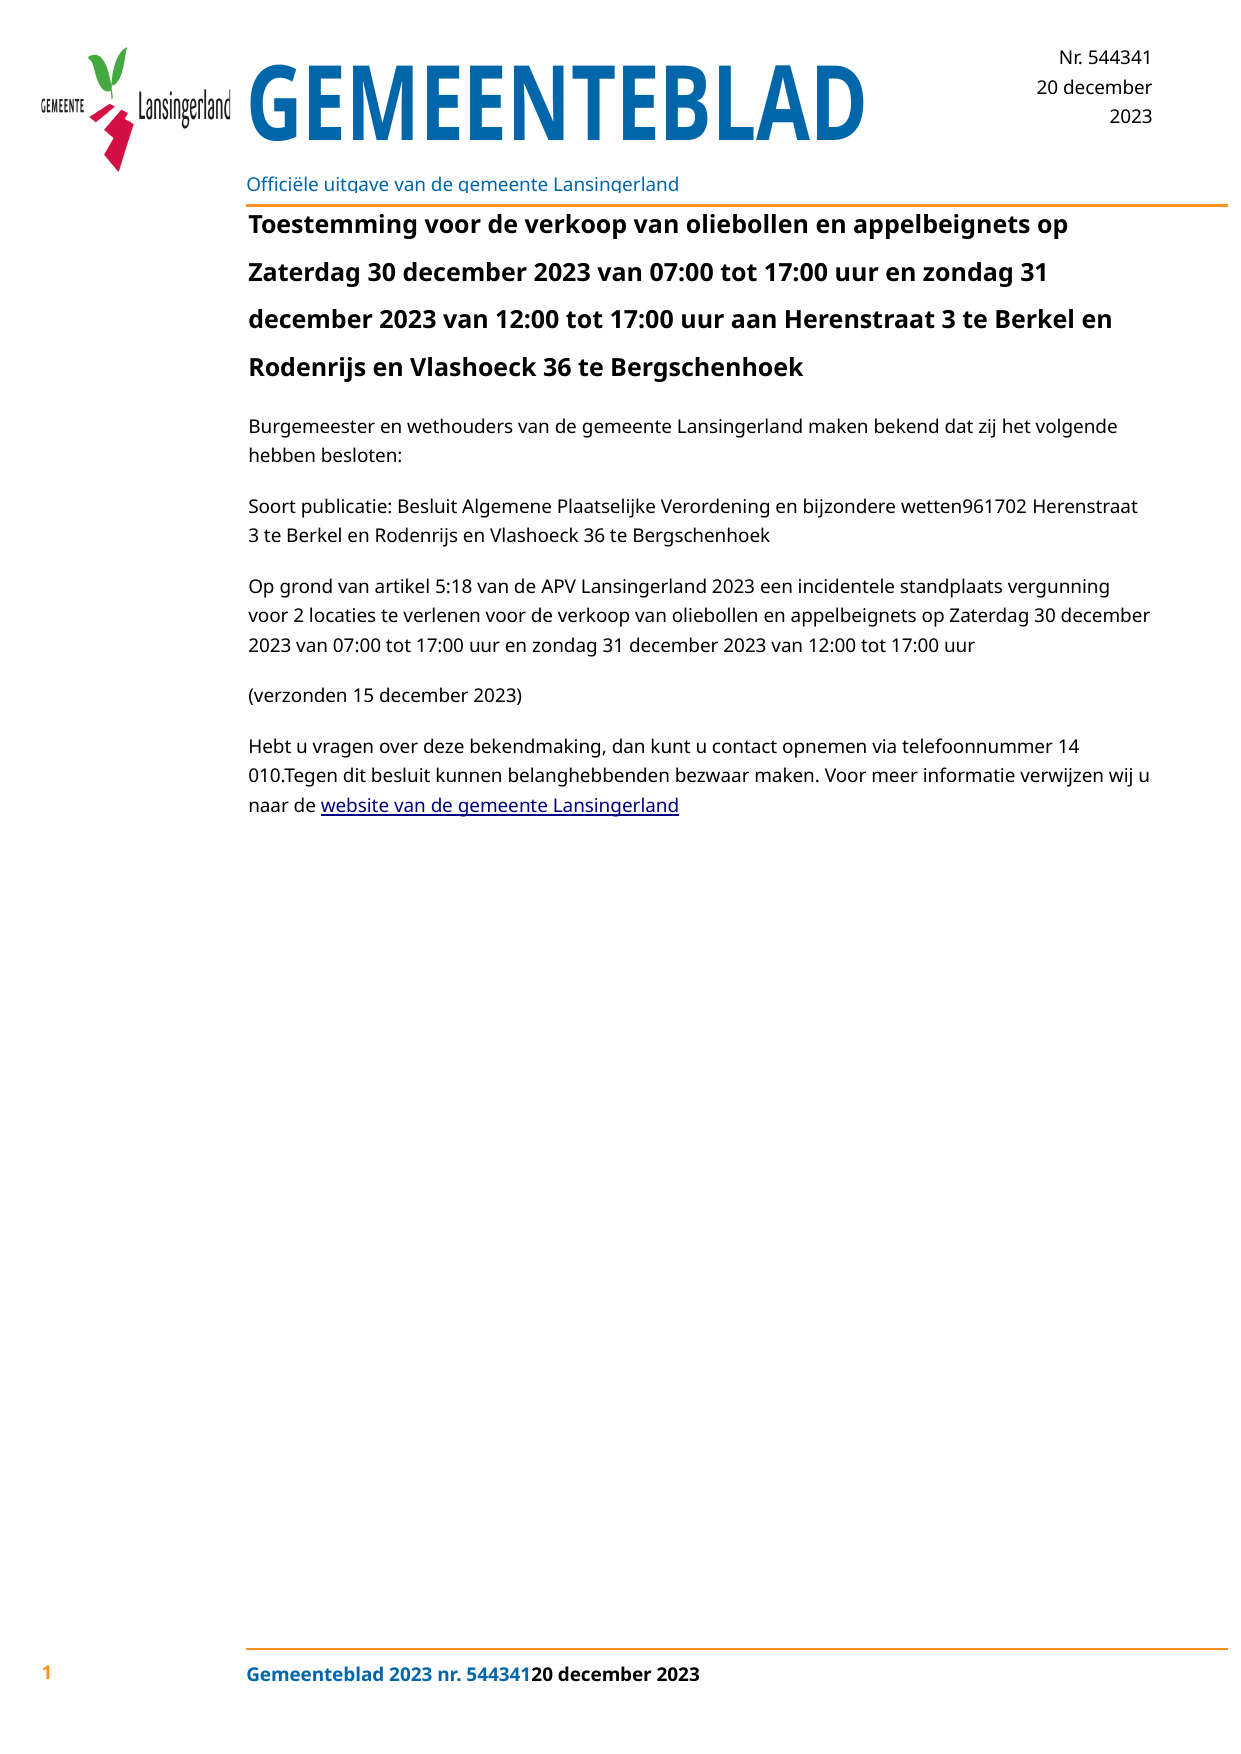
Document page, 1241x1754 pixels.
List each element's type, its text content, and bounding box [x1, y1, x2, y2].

text (verzonden 15 december 2023) [248, 683, 1152, 708]
text Toestemming voor de verkoop van oliebollen en appelbeignets op Zaterdag 30 december 2023 van 07:00 tot 17:00 uur en zondag 31 december 2023 van 12:00 tot 17:00 uur aan Herenstraat 3 te Berkel en Rodenrijs en Vlashoeck 36 te Bergschenhoek [248, 207, 1152, 384]
text Hebt u vragen over deze bekendmaking, dan kunt u contact opnemen via telefoonnummer 14 010.Tegen dit besluit kunnen belanghebbenden bezwaar maken. Voor meer informatie verwijzen wij u naar de website van de gemeente Lansingerland [248, 733, 1152, 818]
text Burgemeester en wethouders van de gemeente Lansingerland maken bekend dat zij het volgende hebben besloten: [248, 413, 1152, 468]
text Soort publicatie: Besluit Algemene Plaatselijke Verordening en bijzondere wetten961702 Herenstraat 3 te Berkel en Rodenrijs en Vlashoeck 36 te Bergschenhoek [248, 493, 1152, 548]
text Op grond van artikel 5:18 van de APV Lansingerland 2023 een incidentele standplaats vergunning voor 2 locaties te verlenen voor de verkoop van oliebollen en appelbeignets op Zaterdag 30 december 2023 van 07:00 tot 17:00 uur en zondag 31 december 2023 van 12:00 tot 17:00 uur [248, 573, 1152, 658]
picture [41, 47, 231, 172]
